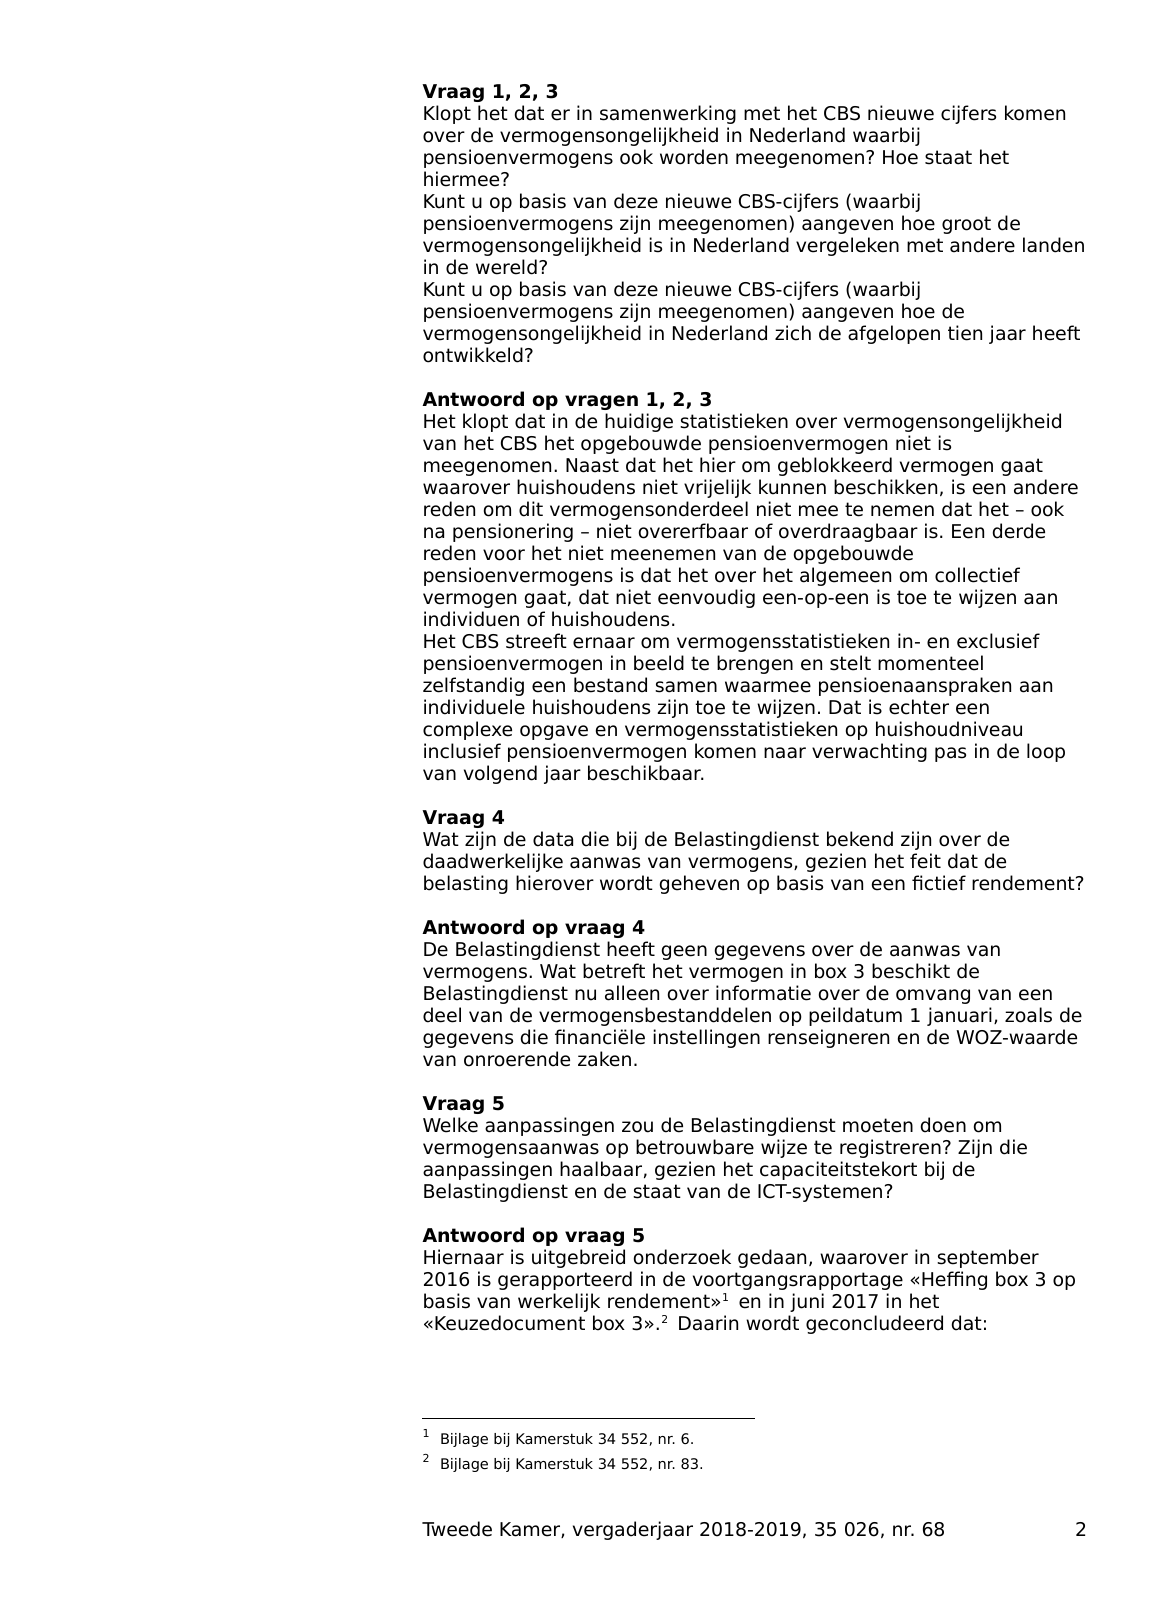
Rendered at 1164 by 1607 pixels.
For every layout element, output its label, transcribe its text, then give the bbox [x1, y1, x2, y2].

text Bijlage bij Kamerstuk 34 552, nr. 83. [422, 1452, 1087, 1474]
text De Belastingdienst heeft geen gegevens over de aanwas van vermogens. Wat betreft het vermogen in box 3 beschikt de Belastingdienst nu alleen over informatie over de omvang van een deel van de vermogensbestanddelen op peildatum 1 januari, zoals de gegevens die financiële instellingen renseigneren en de WOZ-waarde van onroerende zaken. [422, 939, 1087, 1071]
text Antwoord op vraag 5 [422, 1225, 1087, 1247]
text Hiernaar is uitgebreid onderzoek gedaan, waarover in september 2016 is gerapporteerd in de voortgangsrapportage «Heffing box 3 op basis van werkelijk rendement» en in juni 2017 in het «Keuzedocument box 3». Daarin wordt geconcludeerd dat: [422, 1247, 1087, 1335]
text Vraag 5 [422, 1093, 1087, 1115]
text Antwoord op vragen 1, 2, 3 [422, 389, 1087, 411]
text Welke aanpassingen zou de Belastingdienst moeten doen om vermogensaanwas op betrouwbare wijze te registreren? Zijn die aanpassingen haalbaar, gezien het capaciteitstekort bij de Belastingdienst en de staat van de ICT-systemen? [422, 1115, 1087, 1203]
text Kunt u op basis van deze nieuwe CBS-cijfers (waarbij pensioenvermogens zijn meegenomen) aangeven hoe groot de vermogensongelijkheid is in Nederland vergeleken met andere landen in de wereld? [422, 191, 1087, 279]
text Bijlage bij Kamerstuk 34 552, nr. 6. [422, 1427, 1087, 1449]
text Het klopt dat in de huidige statistieken over vermogensongelijkheid van het CBS het opgebouwde pensioenvermogen niet is meegenomen. Naast dat het hier om geblokkeerd vermogen gaat waarover huishoudens niet vrijelijk kunnen beschikken, is een andere reden om dit vermogensonderdeel niet mee te nemen dat het – ook na pensionering – niet overerfbaar of overdraagbaar is. Een derde reden voor het niet meenemen van de opgebouwde pensioenvermogens is dat het over het algemeen om collectief vermogen gaat, dat niet eenvoudig een-op-een is toe te wijzen aan individuen of huishoudens. [422, 411, 1087, 631]
text Wat zijn de data die bij de Belastingdienst bekend zijn over de daadwerkelijke aanwas van vermogens, gezien het feit dat de belasting hierover wordt geheven op basis van een fictief rendement? [422, 829, 1087, 895]
text Kunt u op basis van deze nieuwe CBS-cijfers (waarbij pensioenvermogens zijn meegenomen) aangeven hoe de vermogensongelijkheid in Nederland zich de afgelopen tien jaar heeft ontwikkeld? [422, 279, 1087, 367]
text Klopt het dat er in samenwerking met het CBS nieuwe cijfers komen over de vermogensongelijkheid in Nederland waarbij pensioenvermogens ook worden meegenomen? Hoe staat het hiermee? [422, 103, 1087, 191]
text Vraag 1, 2, 3 [422, 81, 1087, 103]
text Antwoord op vraag 4 [422, 917, 1087, 939]
text Vraag 4 [422, 807, 1087, 829]
text Het CBS streeft ernaar om vermogensstatistieken in- en exclusief pensioenvermogen in beeld te brengen en stelt momenteel zelfstandig een bestand samen waarmee pensioenaanspraken aan individuele huishoudens zijn toe te wijzen. Dat is echter een complexe opgave en vermogensstatistieken op huishoudniveau inclusief pensioenvermogen komen naar verwachting pas in de loop van volgend jaar beschikbaar. [422, 631, 1087, 785]
